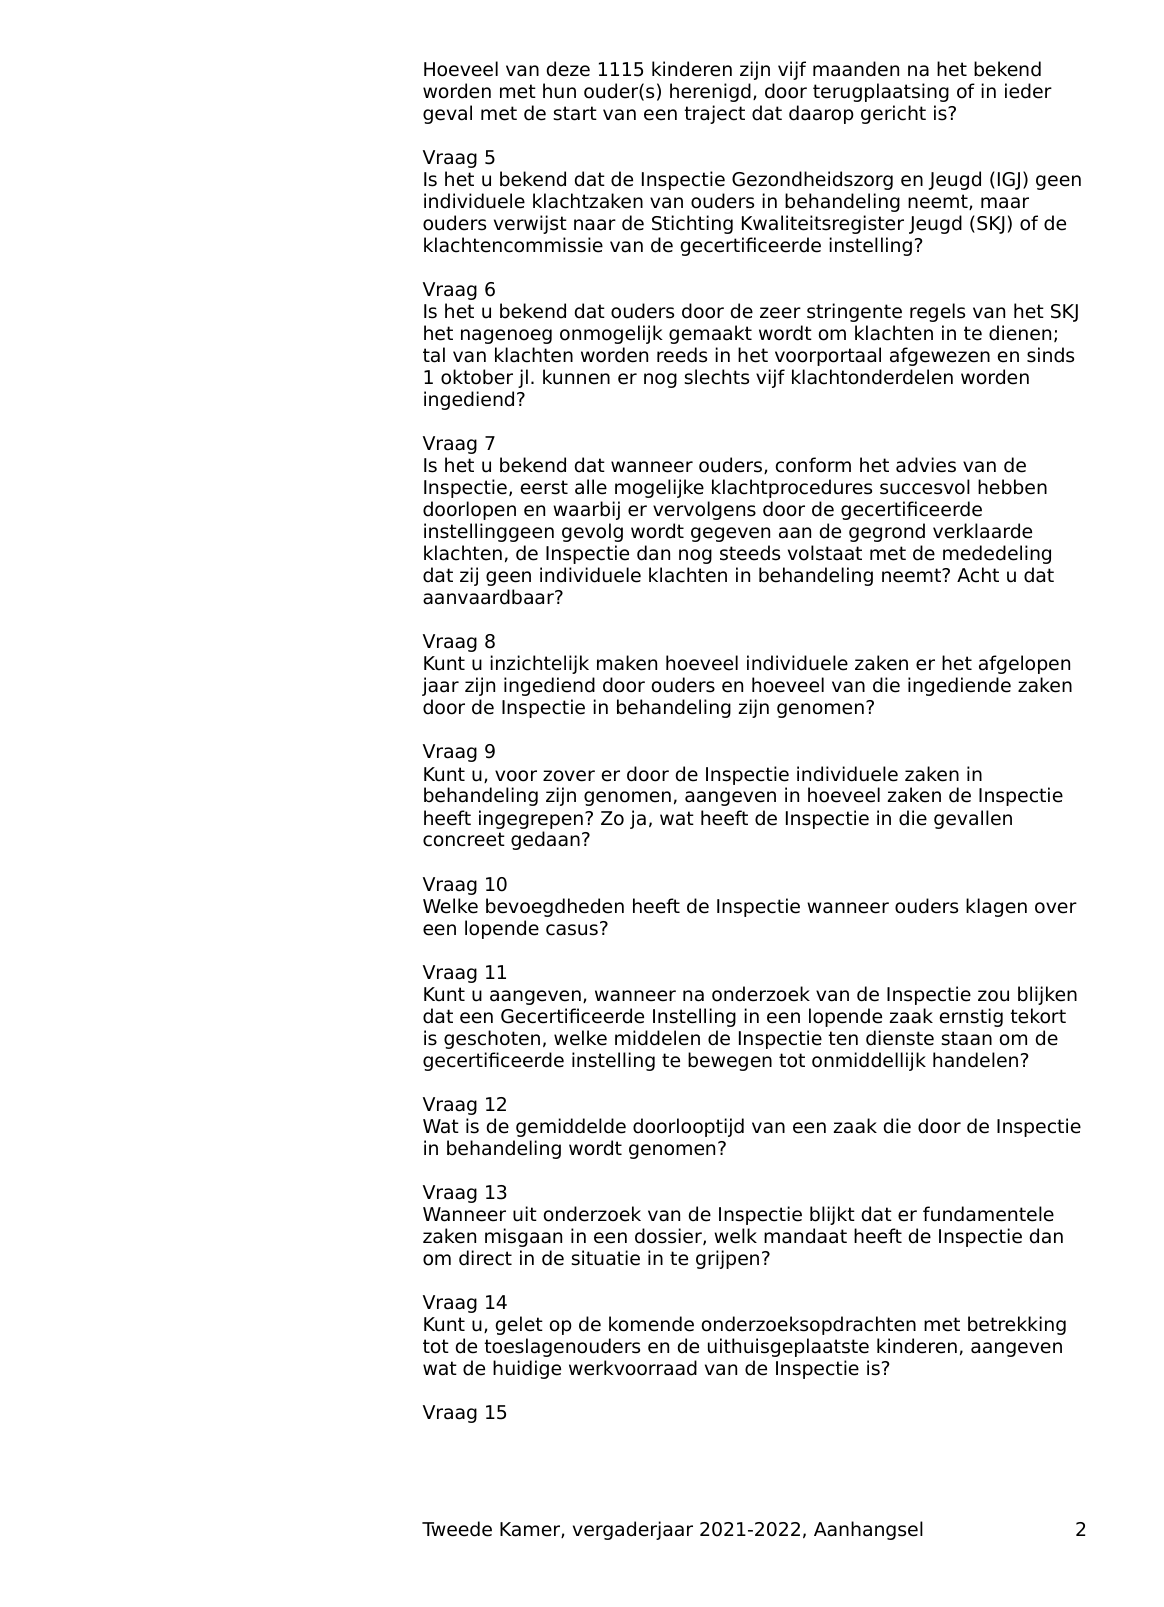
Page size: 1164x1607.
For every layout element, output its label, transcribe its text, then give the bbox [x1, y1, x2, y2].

text Hoeveel van deze 1115 kinderen zijn vijf maanden na het bekend worden met hun ouder(s) herenigd, door terugplaatsing of in ieder geval met de start van een traject dat daarop gericht is? [422, 59, 1087, 125]
text Vraag 11 [422, 962, 1087, 984]
text Is het u bekend dat de Inspectie Gezondheidszorg en Jeugd (IGJ) geen individuele klachtzaken van ouders in behandeling neemt, maar ouders verwijst naar de Stichting Kwaliteitsregister Jeugd (SKJ) of de klachtencommissie van de gecertificeerde instelling? [422, 169, 1087, 257]
text Vraag 6 [422, 279, 1087, 301]
text Kunt u inzichtelijk maken hoeveel individuele zaken er het afgelopen jaar zijn ingediend door ouders en hoeveel van die ingediende zaken door de Inspectie in behandeling zijn genomen? [422, 653, 1087, 719]
text Vraag 5 [422, 147, 1087, 169]
text Vraag 13 [422, 1182, 1087, 1204]
text Kunt u aangeven, wanneer na onderzoek van de Inspectie zou blijken dat een Gecertificeerde Instelling in een lopende zaak ernstig tekort is geschoten, welke middelen de Inspectie ten dienste staan om de gecertificeerde instelling te bewegen tot onmiddellijk handelen? [422, 984, 1087, 1072]
text Kunt u, gelet op de komende onderzoeksopdrachten met betrekking tot de toeslagenouders en de uithuisgeplaatste kinderen, aangeven wat de huidige werkvoorraad van de Inspectie is? [422, 1314, 1087, 1380]
text Kunt u, voor zover er door de Inspectie individuele zaken in behandeling zijn genomen, aangeven in hoeveel zaken de Inspectie heeft ingegrepen? Zo ja, wat heeft de Inspectie in die gevallen concreet gedaan? [422, 763, 1087, 851]
text Vraag 12 [422, 1094, 1087, 1116]
text Vraag 9 [422, 741, 1087, 763]
text Vraag 7 [422, 433, 1087, 455]
text Vraag 10 [422, 873, 1087, 896]
text Wanneer uit onderzoek van de Inspectie blijkt dat er fundamentele zaken misgaan in een dossier, welk mandaat heeft de Inspectie dan om direct in de situatie in te grijpen? [422, 1204, 1087, 1270]
text Wat is de gemiddelde doorlooptijd van een zaak die door de Inspectie in behandeling wordt genomen? [422, 1116, 1087, 1160]
text Welke bevoegdheden heeft de Inspectie wanneer ouders klagen over een lopende casus? [422, 896, 1087, 939]
text Vraag 14 [422, 1292, 1087, 1314]
text Is het u bekend dat wanneer ouders, conform het advies van de Inspectie, eerst alle mogelijke klachtprocedures succesvol hebben doorlopen en waarbij er vervolgens door de gecertificeerde instellinggeen gevolg wordt gegeven aan de gegrond verklaarde klachten, de Inspectie dan nog steeds volstaat met de mededeling dat zij geen individuele klachten in behandeling neemt? Acht u dat aanvaardbaar? [422, 455, 1087, 609]
text Vraag 8 [422, 631, 1087, 653]
text Vraag 15 [422, 1402, 1087, 1424]
text Is het u bekend dat ouders door de zeer stringente regels van het SKJ het nagenoeg onmogelijk gemaakt wordt om klachten in te dienen; tal van klachten worden reeds in het voorportaal afgewezen en sinds 1 oktober jl. kunnen er nog slechts vijf klachtonderdelen worden ingediend? [422, 301, 1087, 411]
